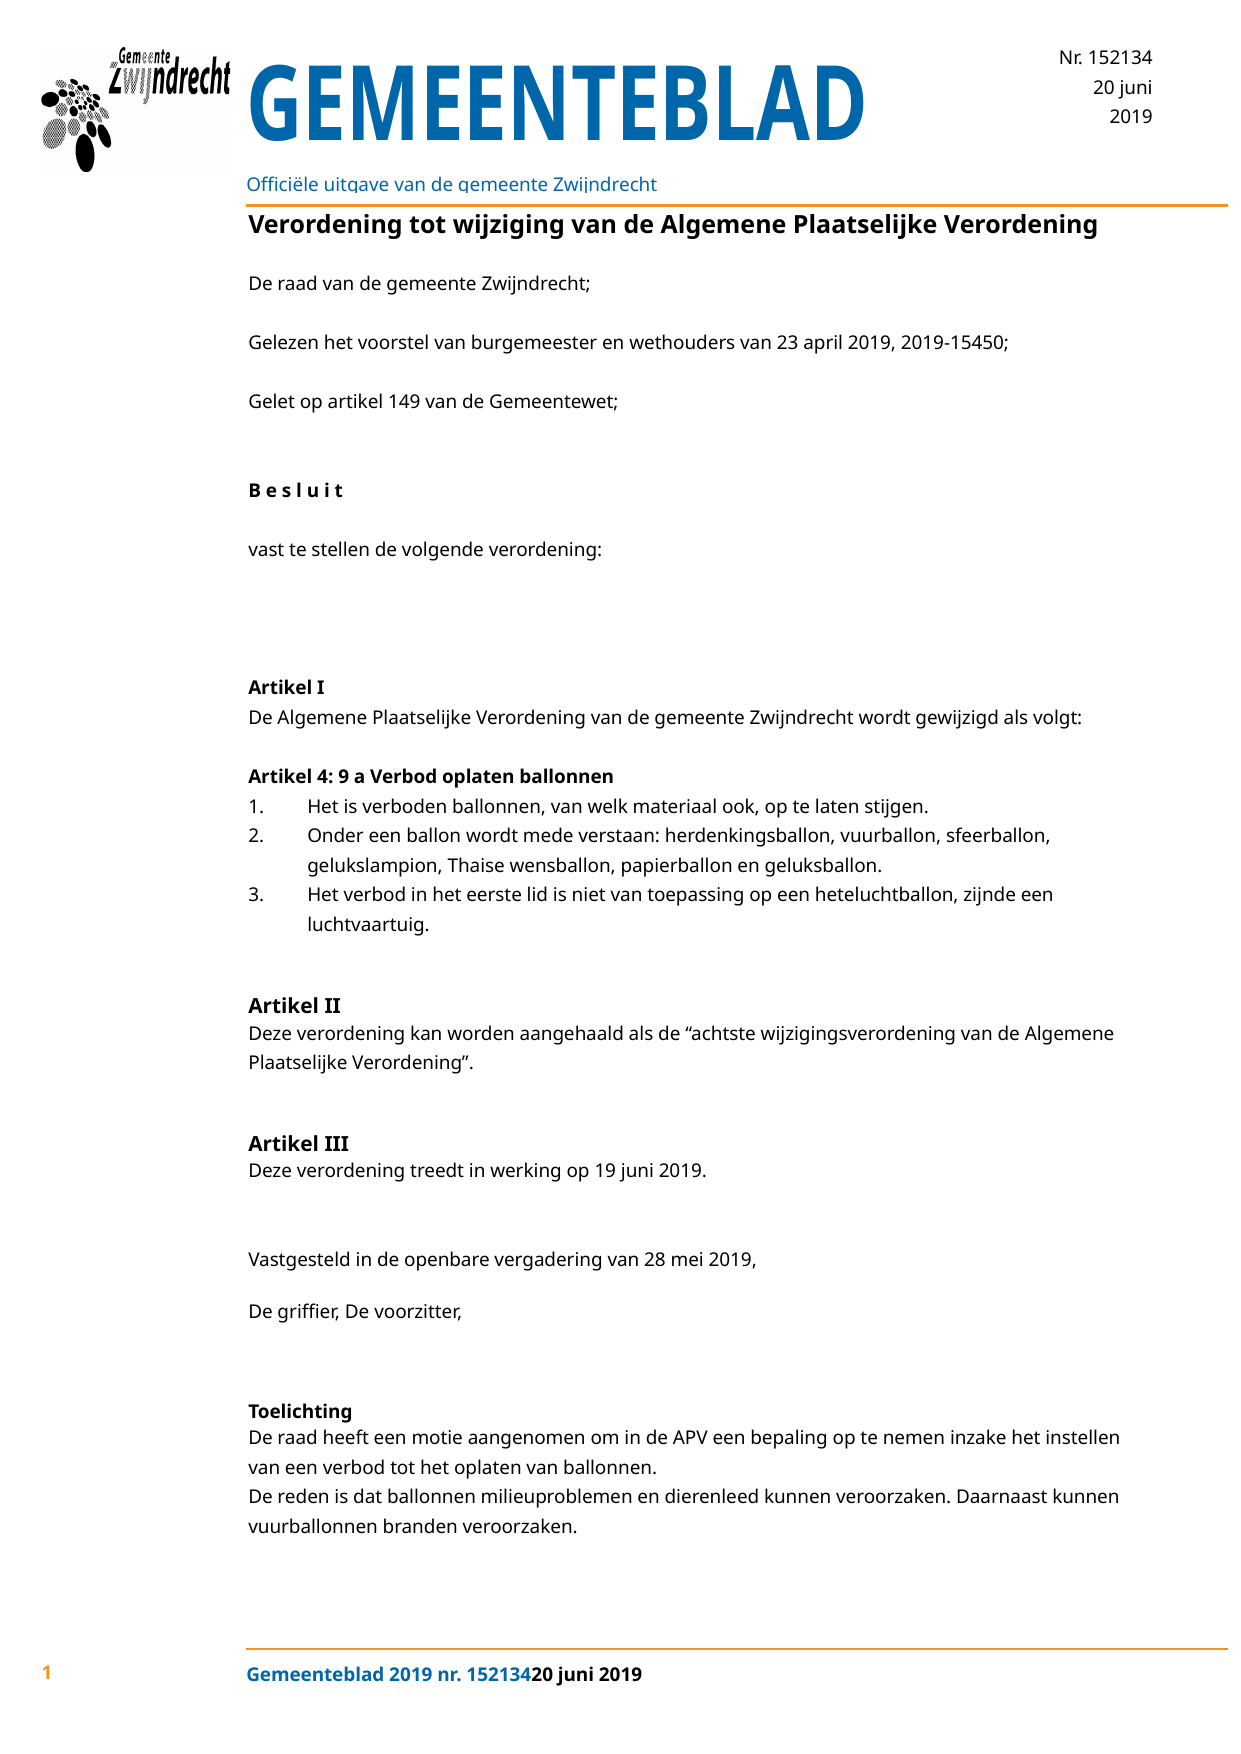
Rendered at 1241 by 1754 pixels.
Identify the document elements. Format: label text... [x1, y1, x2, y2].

text De griffier, De voorzitter, [248, 1298, 1152, 1324]
text vast te stellen de volgende verordening: [248, 537, 1152, 562]
text Toelichting [248, 1396, 1152, 1424]
text Gelet op artikel 149 van de Gemeentewet; [248, 389, 1152, 414]
text B e s l u i t [248, 477, 1152, 503]
text Artikel 4: 9 a Verbod oplaten ballonnen [248, 763, 1152, 789]
text Artikel II [248, 991, 1152, 1020]
text Gelezen het voorstel van burgemeester en wethouders van 23 april 2019, 2019-15450; [248, 329, 1152, 355]
text De Algemene Plaatselijke Verordening van de gemeente Zwijndrecht wordt gewijzigd als volgt: [248, 704, 1152, 730]
picture [41, 47, 231, 172]
text Artikel I [248, 674, 1152, 700]
text Verordening tot wijziging van de Algemene Plaatselijke Verordening [248, 207, 1152, 241]
list Het is verboden ballonnen, van welk materiaal ook, op te laten stijgen. [248, 793, 1152, 819]
text De reden is dat ballonnen milieuproblemen en dierenleed kunnen veroorzaken. Daarnaast kunnen vuurballonnen branden veroorzaken. [248, 1483, 1152, 1539]
text De raad van de gemeente Zwijndrecht; [248, 270, 1152, 296]
text Deze verordening treedt in werking op 19 juni 2019. [248, 1158, 1152, 1183]
list Onder een ballon wordt mede verstaan: herdenkingsballon, vuurballon, sfeerballon, gelukslampion, Thaise wensballon, papierballon en geluksballon. [248, 822, 1152, 878]
text Vastgesteld in de openbare vergadering van 28 mei 2019, [248, 1246, 1152, 1272]
text Artikel III [248, 1129, 1152, 1158]
text Deze verordening kan worden aangehaald als de “achtste wijzigingsverordening van de Algemene Plaatselijke Verordening”. [248, 1020, 1152, 1075]
list Het verbod in het eerste lid is niet van toepassing op een heteluchtballon, zijnde een luchtvaartuig. [248, 882, 1152, 937]
text De raad heeft een motie aangenomen om in de APV een bepaling op te nemen inzake het instellen van een verbod tot het oplaten van ballonnen. [248, 1424, 1152, 1480]
